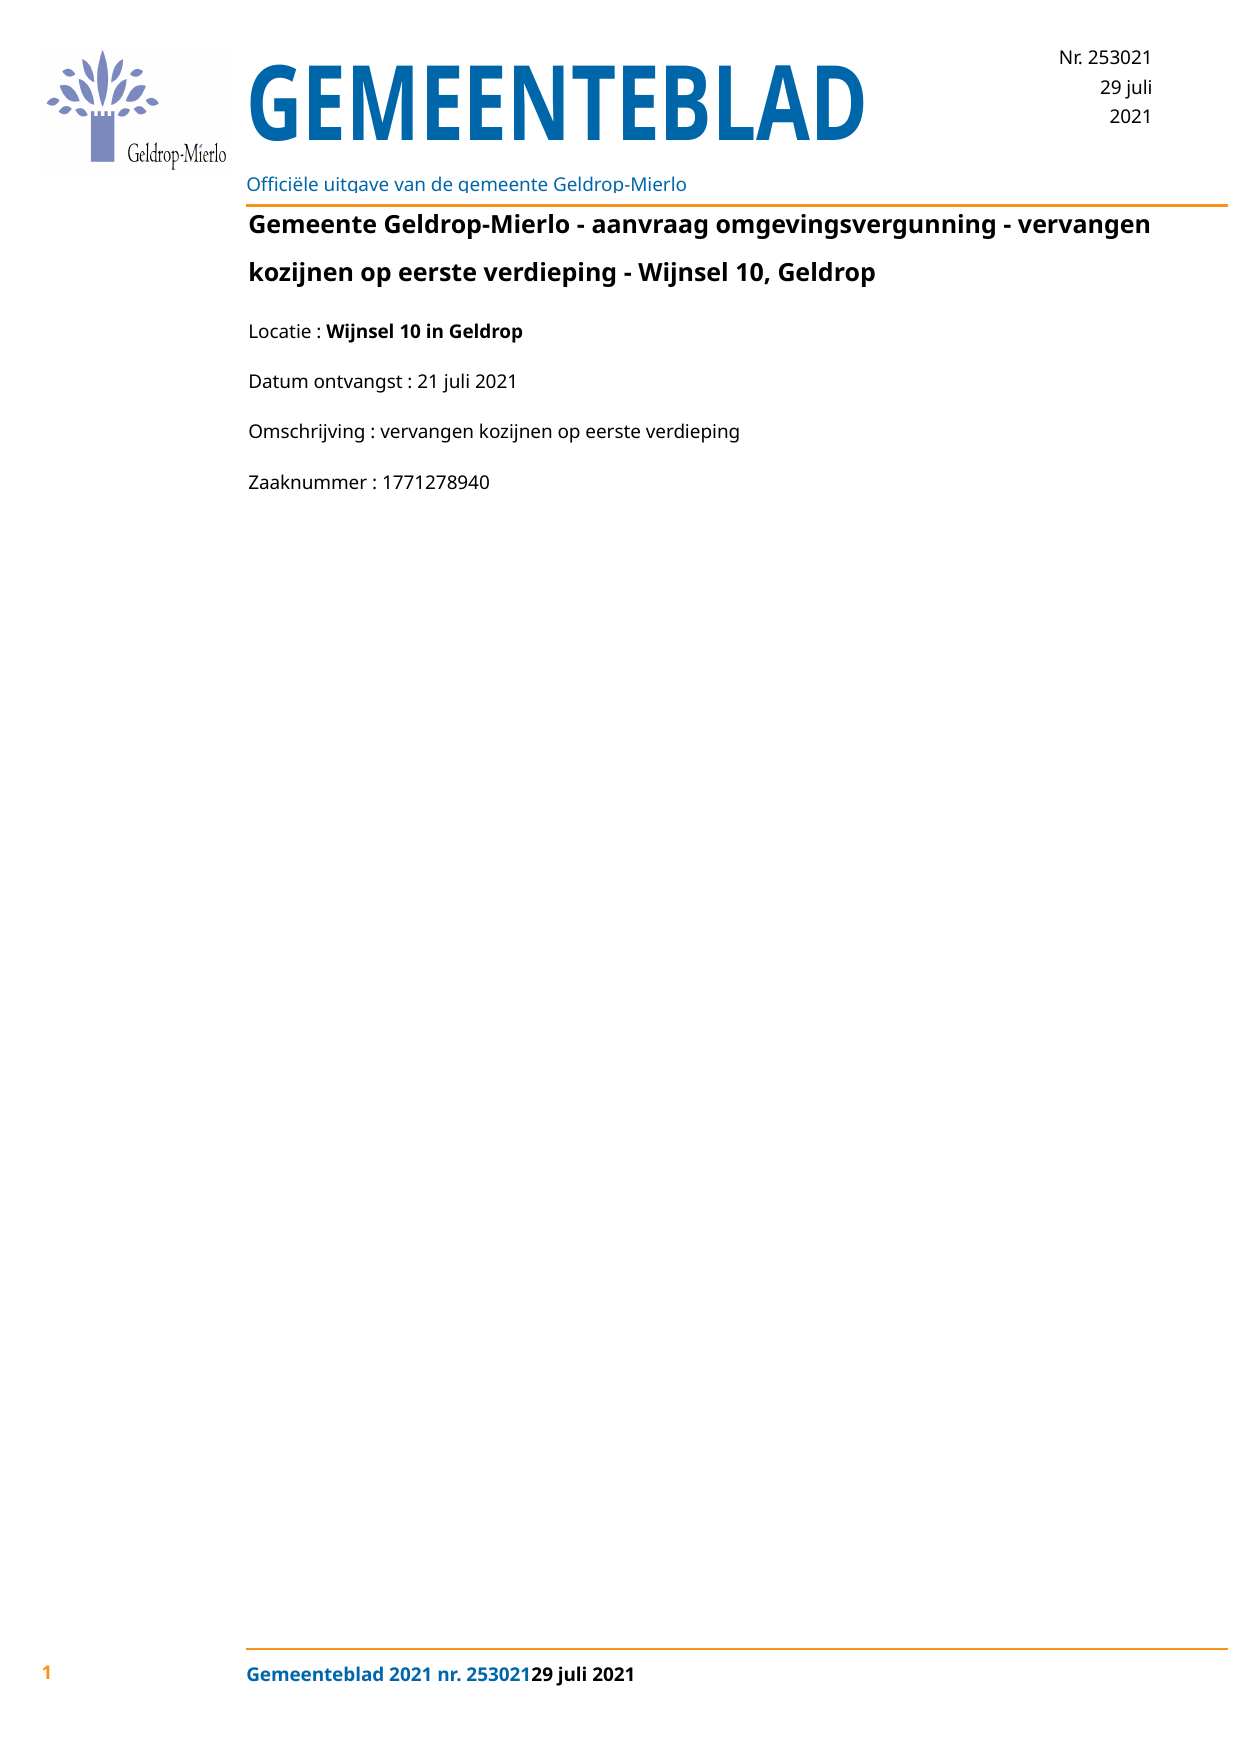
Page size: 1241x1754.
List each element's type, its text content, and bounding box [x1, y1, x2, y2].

text Gemeente Geldrop-Mierlo - aanvraag omgevingsvergunning - vervangen kozijnen op eerste verdieping - Wijnsel 10, Geldrop [248, 207, 1152, 288]
text Datum ontvangst : 21 juli 2021 [248, 368, 1152, 394]
text Zaaknummer : 1771278940 [248, 469, 1152, 495]
text Omschrijving : vervangen kozijnen op eerste verdieping [248, 419, 1152, 444]
picture [41, 47, 231, 172]
text Locatie : Wijnsel 10 in Geldrop [248, 318, 1152, 344]
